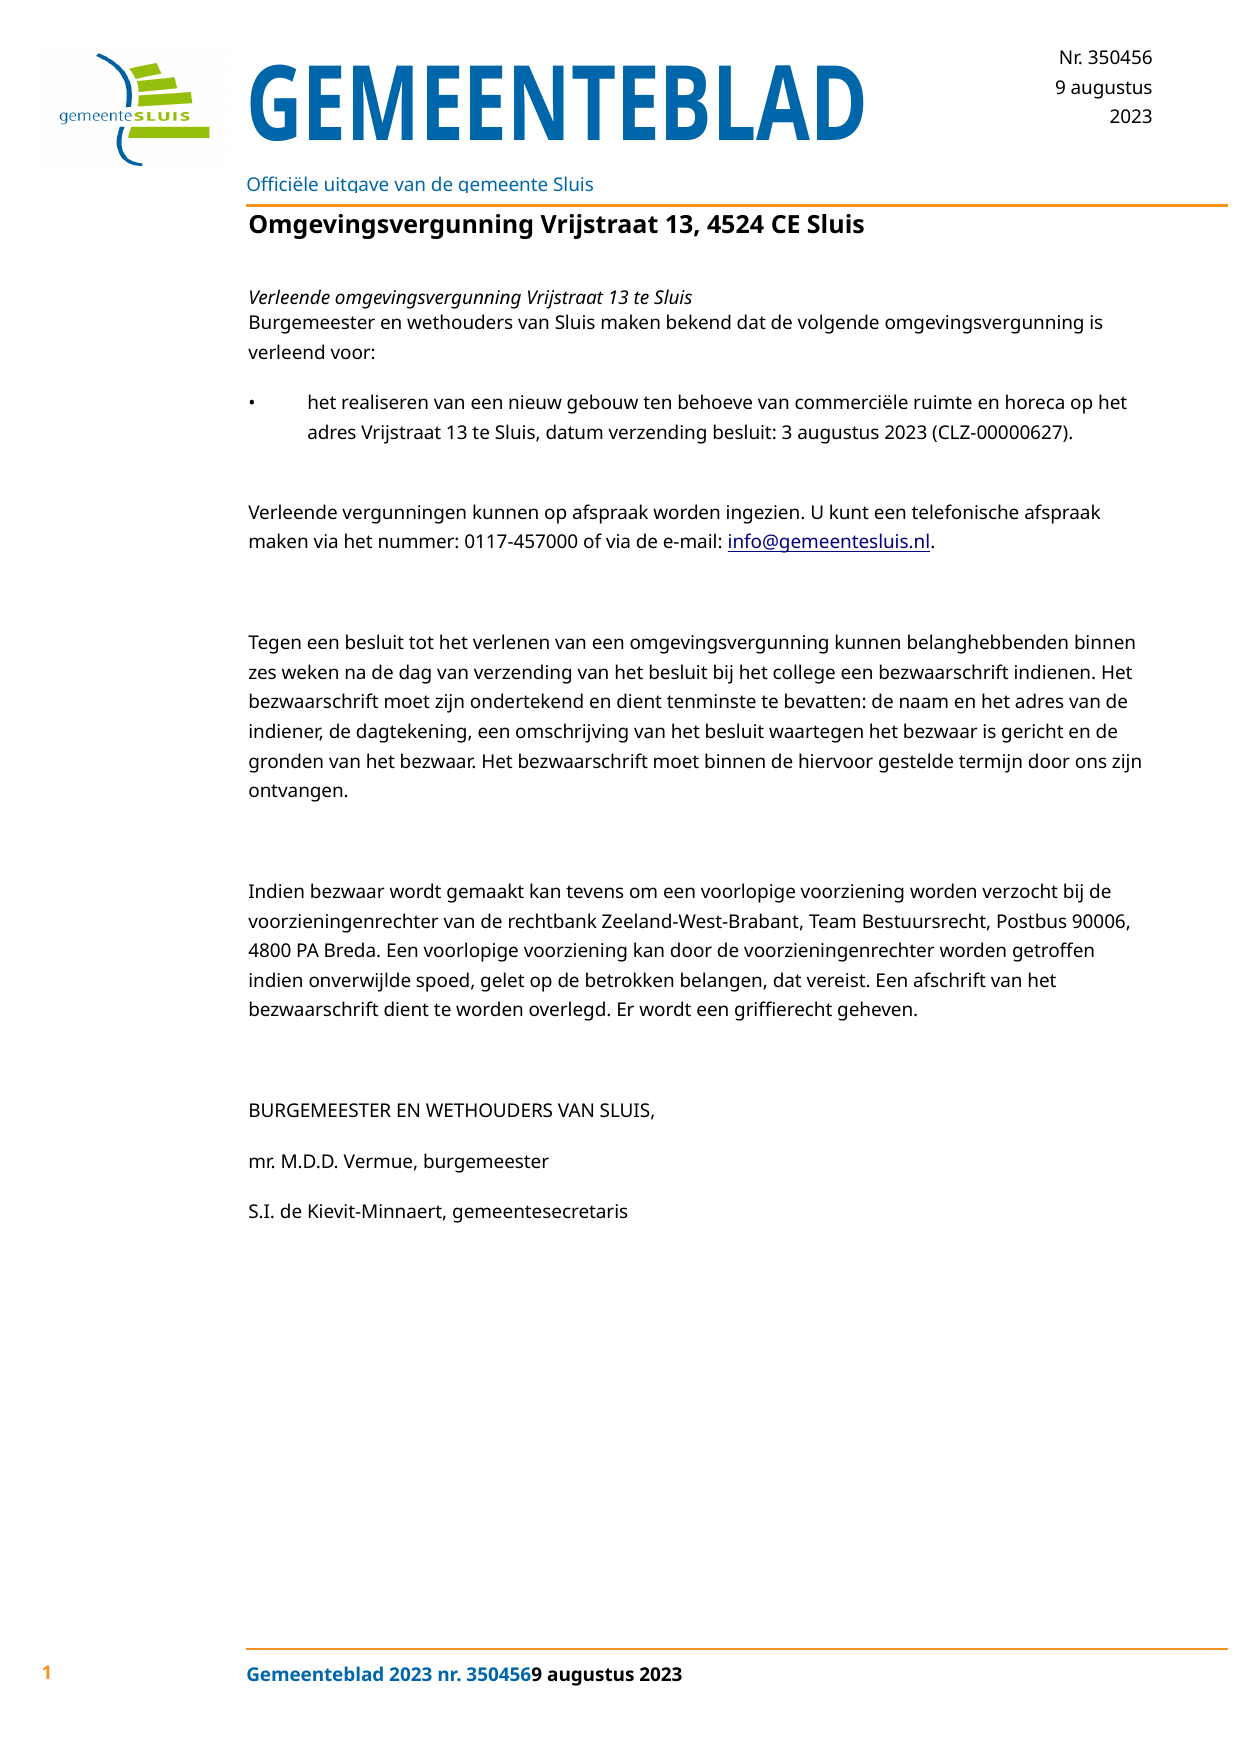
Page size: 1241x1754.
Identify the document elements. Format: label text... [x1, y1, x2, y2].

text mr. M.D.D. Vermue, burgemeester [248, 1148, 1152, 1174]
text Tegen een besluit tot het verlenen van een omgevingsvergunning kunnen belanghebbenden binnen zes weken na de dag van verzending van het besluit bij het college een bezwaarschrift indienen. Het bezwaarschrift moet zijn ondertekend en dient tenminste te bevatten: de naam en het adres van de indiener, de dagtekening, een omschrijving van het besluit waartegen het bezwaar is gericht en de gronden van het bezwaar. Het bezwaarschrift moet binnen de hiervoor gestelde termijn door ons zijn ontvangen. [248, 629, 1152, 803]
text Indien bezwaar wordt gemaakt kan tevens om een voorlopige voorziening worden verzocht bij de voorzieningenrechter van de rechtbank Zeeland-West-Brabant, Team Bestuursrecht, Postbus 90006, 4800 PA Breda. Een voorlopige voorziening kan door de voorzieningenrechter worden getroffen indien onverwijlde spoed, gelet op de betrokken belangen, dat vereist. Een afschrift van het bezwaarschrift dient te worden overlegd. Er wordt een griffierecht geheven. [248, 878, 1152, 1022]
text Verleende omgevingsvergunning Vrijstraat 13 te Sluis [248, 284, 1152, 309]
text Verleende vergunningen kunnen op afspraak worden ingezien. U kunt een telefonische afspraak maken via het nummer: 0117-457000 of via de e-mail: info@gemeentesluis.nl. [248, 499, 1152, 554]
text Burgemeester en wethouders van Sluis maken bekend dat de volgende omgevingsvergunning is verleend voor: [248, 309, 1152, 365]
text BURGEMEESTER EN WETHOUDERS VAN SLUIS, [248, 1097, 1152, 1123]
list het realiseren van een nieuw gebouw ten behoeve van commerciële ruimte en horeca op het adres Vrijstraat 13 te Sluis, datum verzending besluit: 3 augustus 2023 (CLZ-00000627). [248, 389, 1152, 445]
picture [41, 47, 231, 172]
text S.I. de Kievit-Minnaert, gemeentesecretaris [248, 1198, 1152, 1224]
text Omgevingsvergunning Vrijstraat 13, 4524 CE Sluis [248, 207, 1152, 241]
